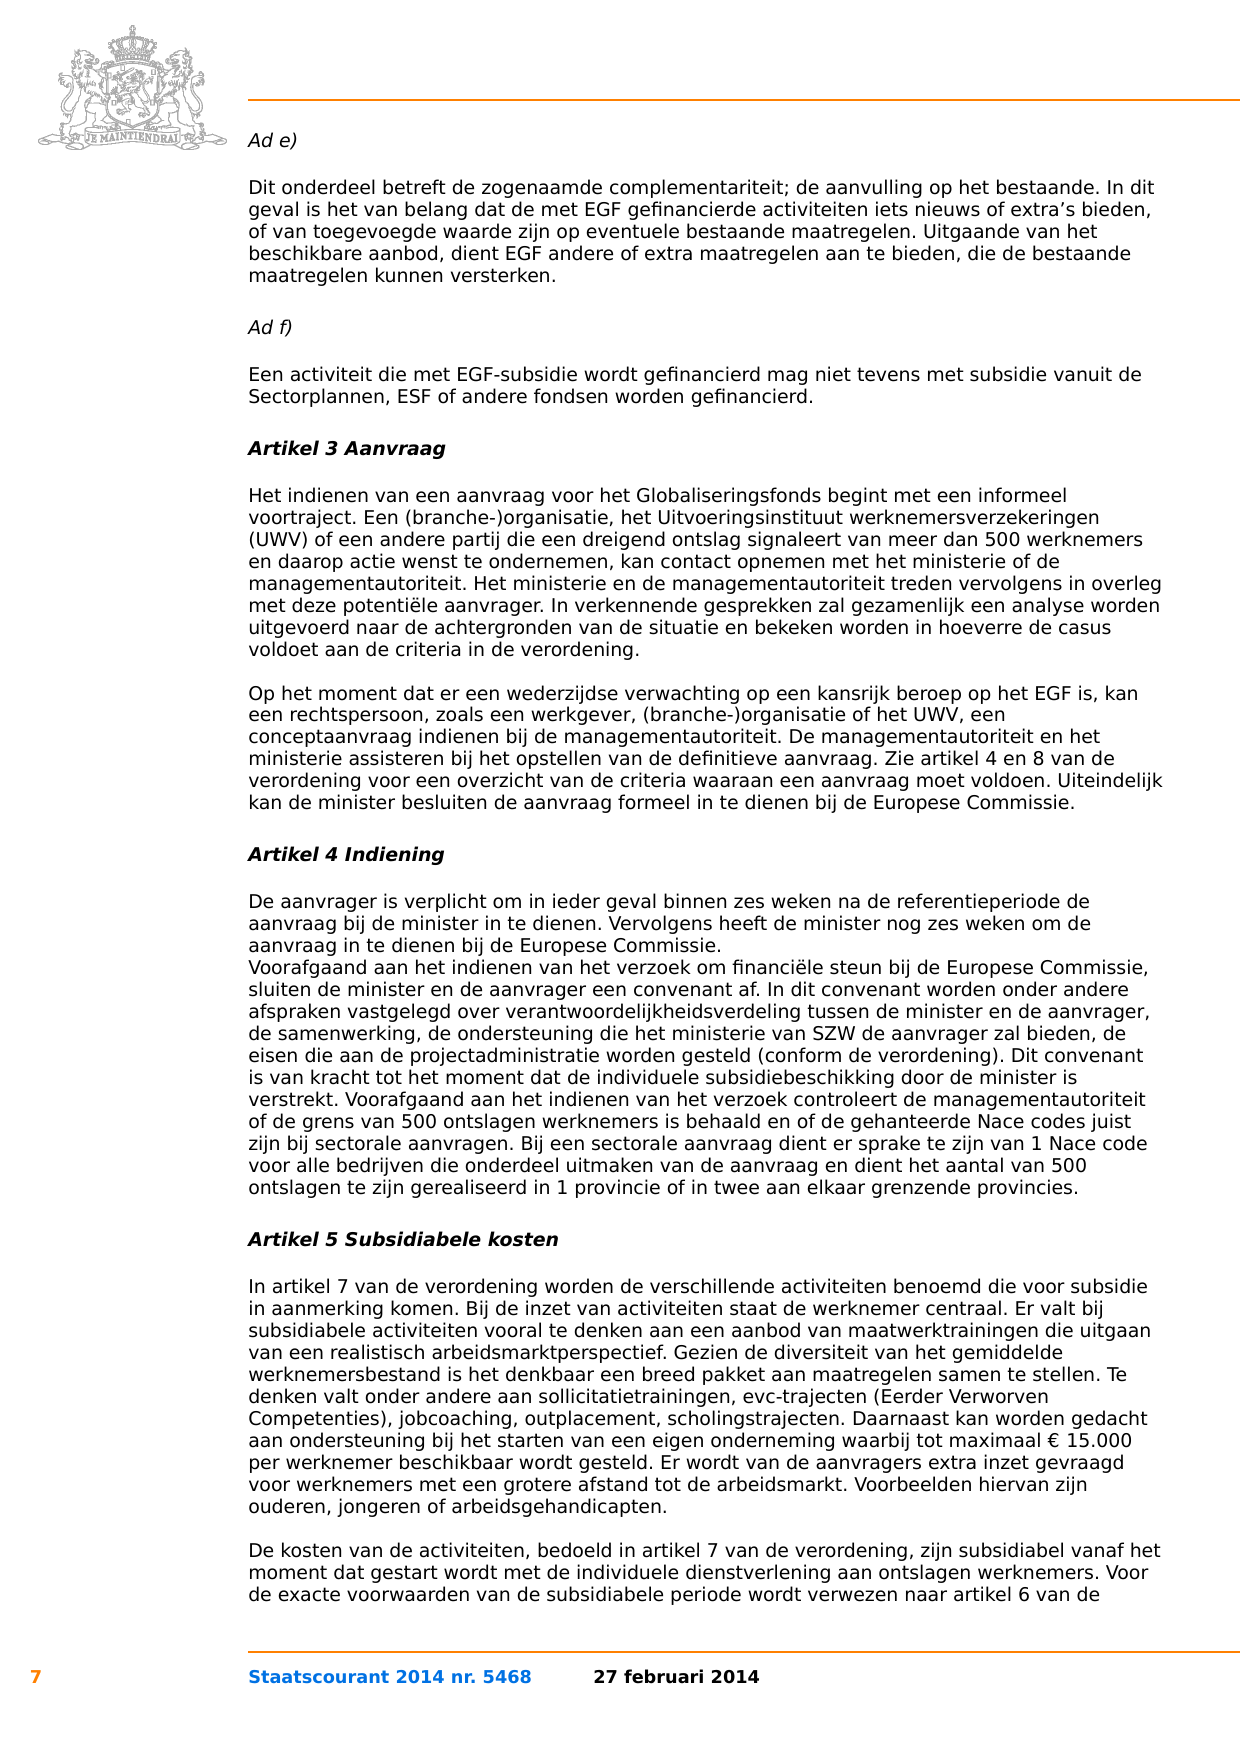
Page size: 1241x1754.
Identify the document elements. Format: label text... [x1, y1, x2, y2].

subtitle Artikel 4 Indiening [248, 844, 1163, 866]
text De aanvrager is verplicht om in ieder geval binnen zes weken na de referentieperiode de aanvraag bij de minister in te dienen. Vervolgens heeft de minister nog zes weken om de aanvraag in te dienen bij de Europese Commissie. [248, 891, 1163, 957]
picture [38, 25, 227, 150]
text De kosten van de activiteiten, bedoeld in artikel 7 van de verordening, zijn subsidiabel vanaf het moment dat gestart wordt met de individuele dienstverlening aan ontslagen werknemers. Voor de exacte voorwaarden van de subsidiabele periode wordt verwezen naar artikel 6 van de [248, 1539, 1163, 1606]
text Op het moment dat er een wederzijdse verwachting op een kansrijk beroep op het EGF is, kan een rechtspersoon, zoals een werkgever, (branche-)organisatie of het UWV, een conceptaanvraag indienen bij de managementautoriteit. De managementautoriteit en het ministerie assisteren bij het opstellen van de definitieve aanvraag. Zie artikel 4 en 8 van de verordening voor een overzicht van de criteria waaraan een aanvraag moet voldoen. Uiteindelijk kan de minister besluiten de aanvraag formeel in te dienen bij de Europese Commissie. [248, 682, 1163, 814]
text Een activiteit die met EGF-subsidie wordt gefinancierd mag niet tevens met subsidie vanuit de Sectorplannen, ESF of andere fondsen worden gefinancierd. [248, 364, 1163, 408]
text Voorafgaand aan het indienen van het verzoek om financiële steun bij de Europese Commissie, sluiten de minister en de aanvrager een convenant af. In dit convenant worden onder andere afspraken vastgelegd over verantwoordelijkheidsverdeling tussen de minister en de aanvrager, de samenwerking, de ondersteuning die het ministerie van SZW de aanvrager zal bieden, de eisen die aan de projectadministratie worden gesteld (conform de verordening). Dit convenant is van kracht tot het moment dat de individuele subsidiebeschikking door de minister is verstrekt. Voorafgaand aan het indienen van het verzoek controleert de managementautoriteit of de grens van 500 ontslagen werknemers is behaald en of de gehanteerde Nace codes juist zijn bij sectorale aanvragen. Bij een sectorale aanvraag dient er sprake te zijn van 1 Nace code voor alle bedrijven die onderdeel uitmaken van de aanvraag en dient het aantal van 500 ontslagen te zijn gerealiseerd in 1 provincie of in twee aan elkaar grenzende provincies. [248, 957, 1163, 1199]
subtitle Ad f) [248, 317, 1163, 339]
subtitle Artikel 3 Aanvraag [248, 438, 1163, 460]
subtitle Ad e) [248, 130, 1163, 152]
text In artikel 7 van de verordening worden de verschillende activiteiten benoemd die voor subsidie in aanmerking komen. Bij de inzet van activiteiten staat de werknemer centraal. Er valt bij subsidiabele activiteiten vooral te denken aan een aanbod van maatwerktrainingen die uitgaan van een realistisch arbeidsmarktperspectief. Gezien de diversiteit van het gemiddelde werknemersbestand is het denkbaar een breed pakket aan maatregelen samen te stellen. Te denken valt onder andere aan sollicitatietrainingen, evc-trajecten (Eerder Verworven Competenties), jobcoaching, outplacement, scholingstrajecten. Daarnaast kan worden gedacht aan ondersteuning bij het starten van een eigen onderneming waarbij tot maximaal € 15.000 per werknemer beschikbaar wordt gesteld. Er wordt van de aanvragers extra inzet gevraagd voor werknemers met een grotere afstand tot de arbeidsmarkt. Voorbeelden hiervan zijn ouderen, jongeren of arbeidsgehandicapten. [248, 1276, 1163, 1518]
text Dit onderdeel betreft de zogenaamde complementariteit; de aanvulling op het bestaande. In dit geval is het van belang dat de met EGF gefinancierde activiteiten iets nieuws of extra’s bieden, of van toegevoegde waarde zijn op eventuele bestaande maatregelen. Uitgaande van het beschikbare aanbod, dient EGF andere of extra maatregelen aan te bieden, die de bestaande maatregelen kunnen versterken. [248, 177, 1163, 287]
subtitle Artikel 5 Subsidiabele kosten [248, 1229, 1163, 1251]
text Het indienen van een aanvraag voor het Globaliseringsfonds begint met een informeel voortraject. Een (branche-)organisatie, het Uitvoeringsinstituut werknemersverzekeringen (UWV) of een andere partij die een dreigend ontslag signaleert van meer dan 500 werknemers en daarop actie wenst te ondernemen, kan contact opnemen met het ministerie of de managementautoriteit. Het ministerie en de managementautoriteit treden vervolgens in overleg met deze potentiële aanvrager. In verkennende gesprekken zal gezamenlijk een analyse worden uitgevoerd naar de achtergronden van de situatie en bekeken worden in hoeverre de casus voldoet aan de criteria in de verordening. [248, 485, 1163, 661]
